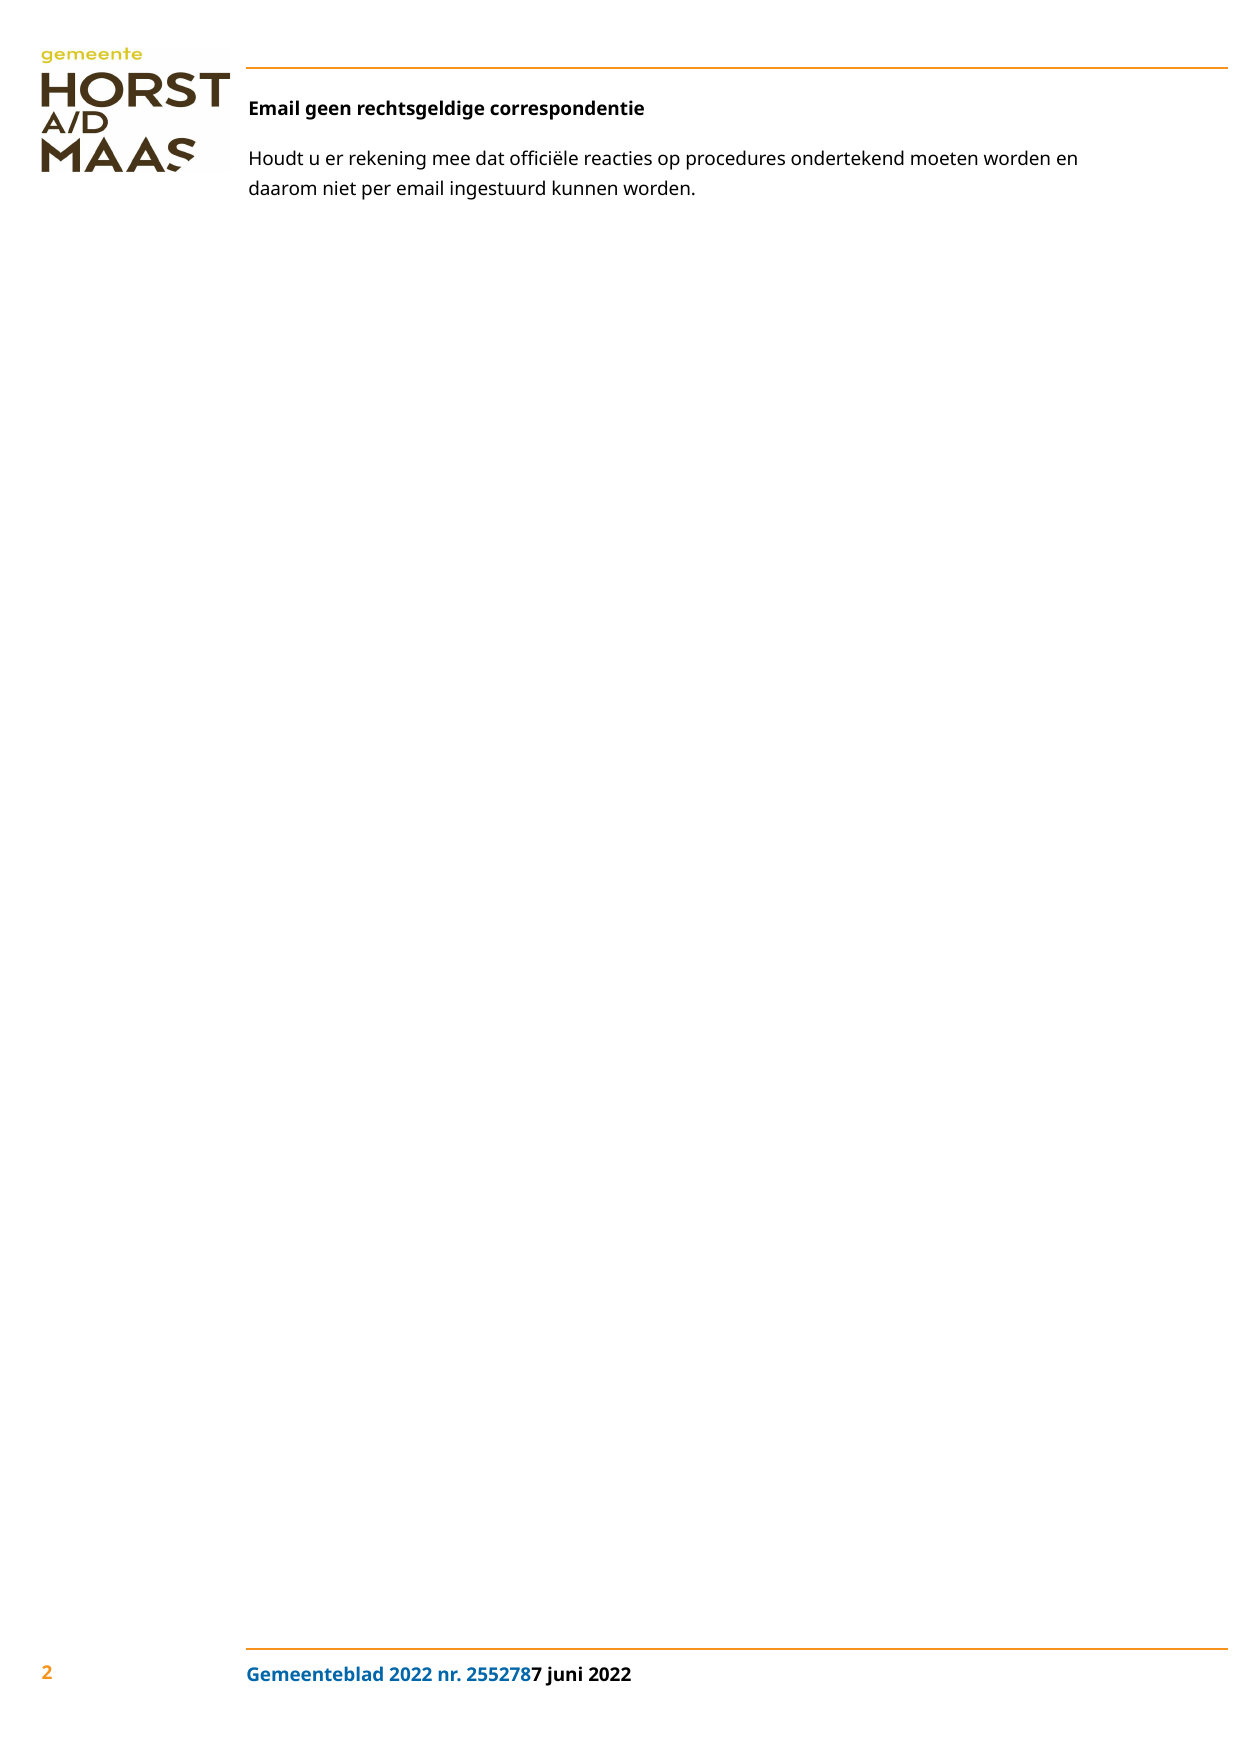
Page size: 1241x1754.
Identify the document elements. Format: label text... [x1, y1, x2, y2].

text Email geen rechtsgeldige correspondentie [248, 95, 1152, 121]
text Houdt u er rekening mee dat officiële reacties op procedures ondertekend moeten worden en daarom niet per email ingestuurd kunnen worden. [248, 145, 1152, 201]
picture [41, 47, 231, 172]
